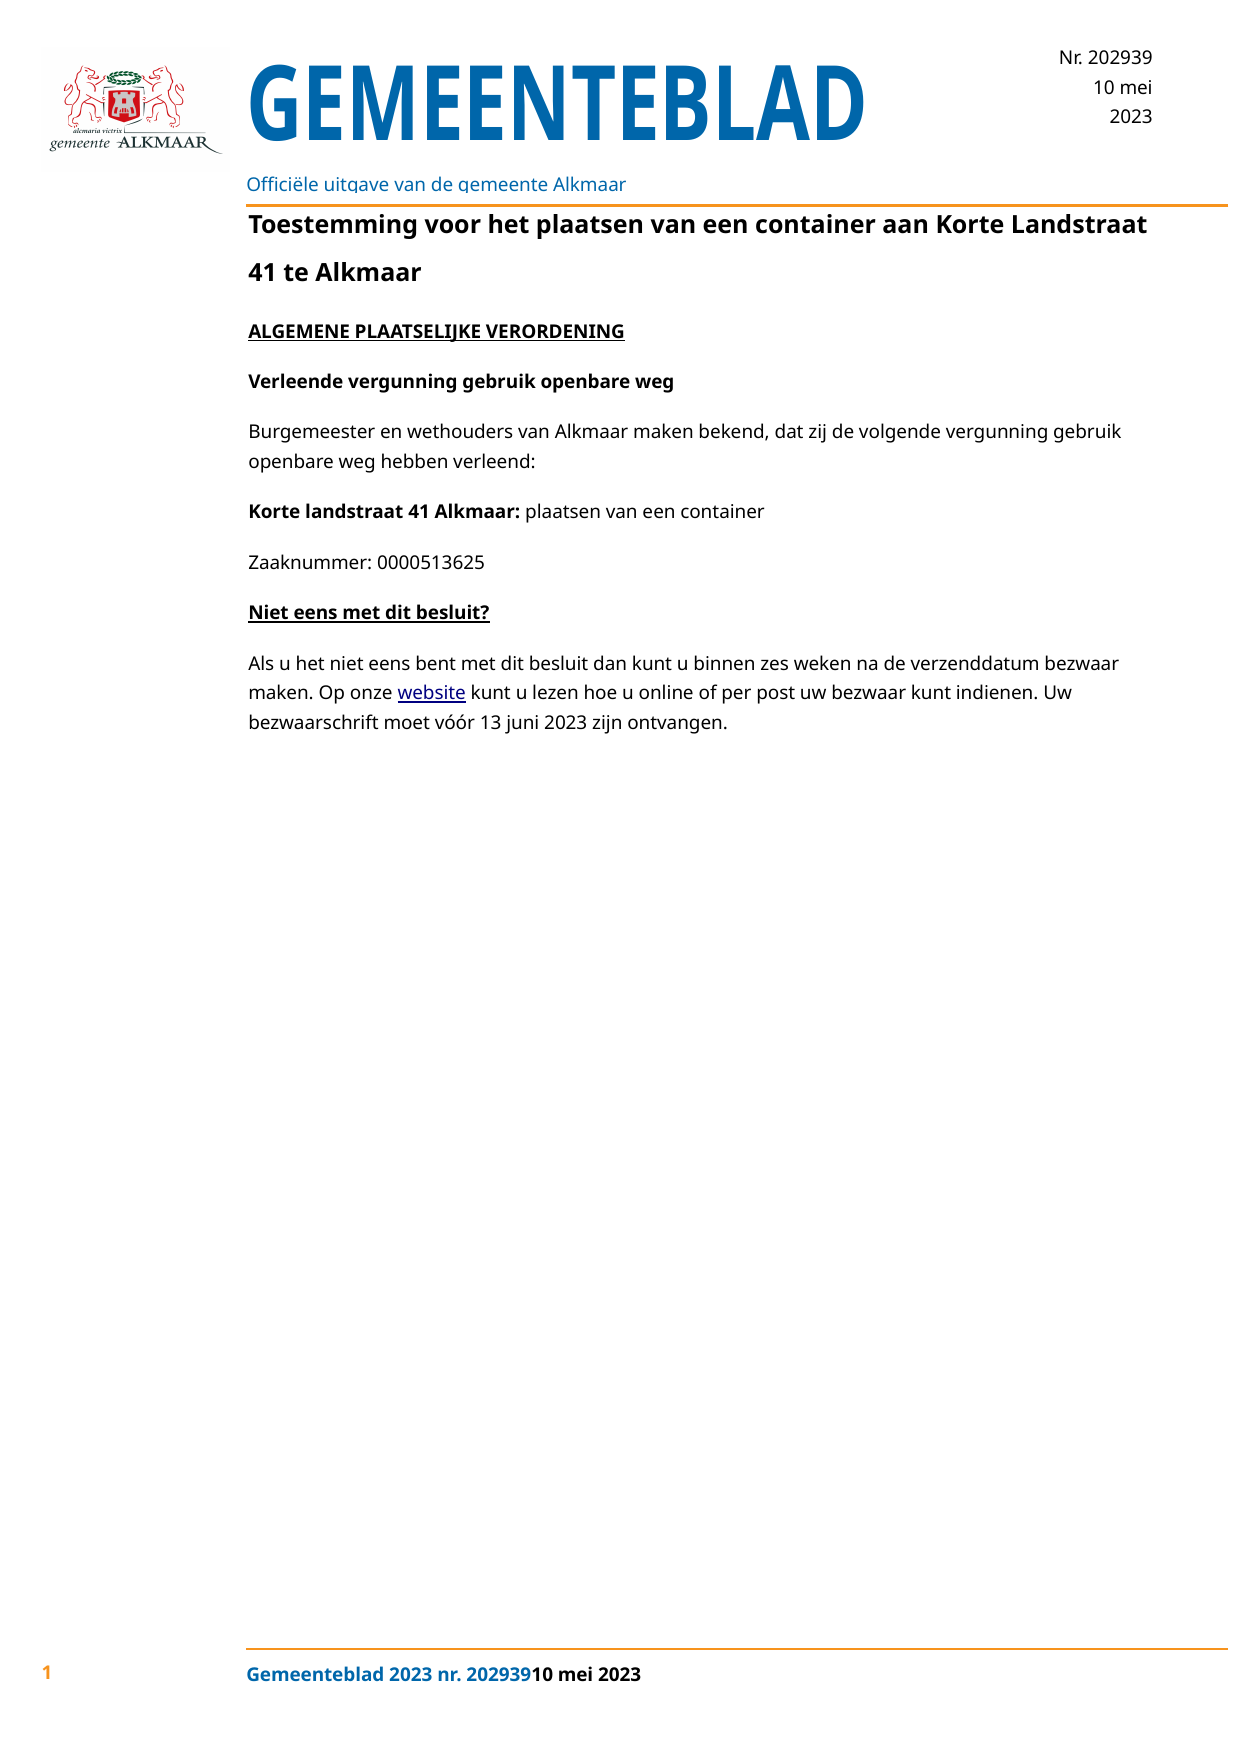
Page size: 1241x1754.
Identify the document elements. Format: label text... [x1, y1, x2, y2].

text Als u het niet eens bent met dit besluit dan kunt u binnen zes weken na de verzenddatum bezwaar maken. Op onze website kunt u lezen hoe u online of per post uw bezwaar kunt indienen. Uw bezwaarschrift moet vóór 13 juni 2023 zijn ontvangen. [248, 650, 1152, 735]
picture [41, 47, 231, 172]
text Korte landstraat 41 Alkmaar: plaatsen van een container [248, 499, 1152, 524]
text Verleende vergunning gebruik openbare weg [248, 368, 1152, 394]
text Zaaknummer: 0000513625 [248, 549, 1152, 575]
text Toestemming voor het plaatsen van een container aan Korte Landstraat 41 te Alkmaar [248, 207, 1152, 288]
text Niet eens met dit besluit? [248, 599, 1152, 625]
text ALGEMENE PLAATSELIJKE VERORDENING [248, 318, 1152, 344]
text Burgemeester en wethouders van Alkmaar maken bekend, dat zij de volgende vergunning gebruik openbare weg hebben verleend: [248, 419, 1152, 474]
